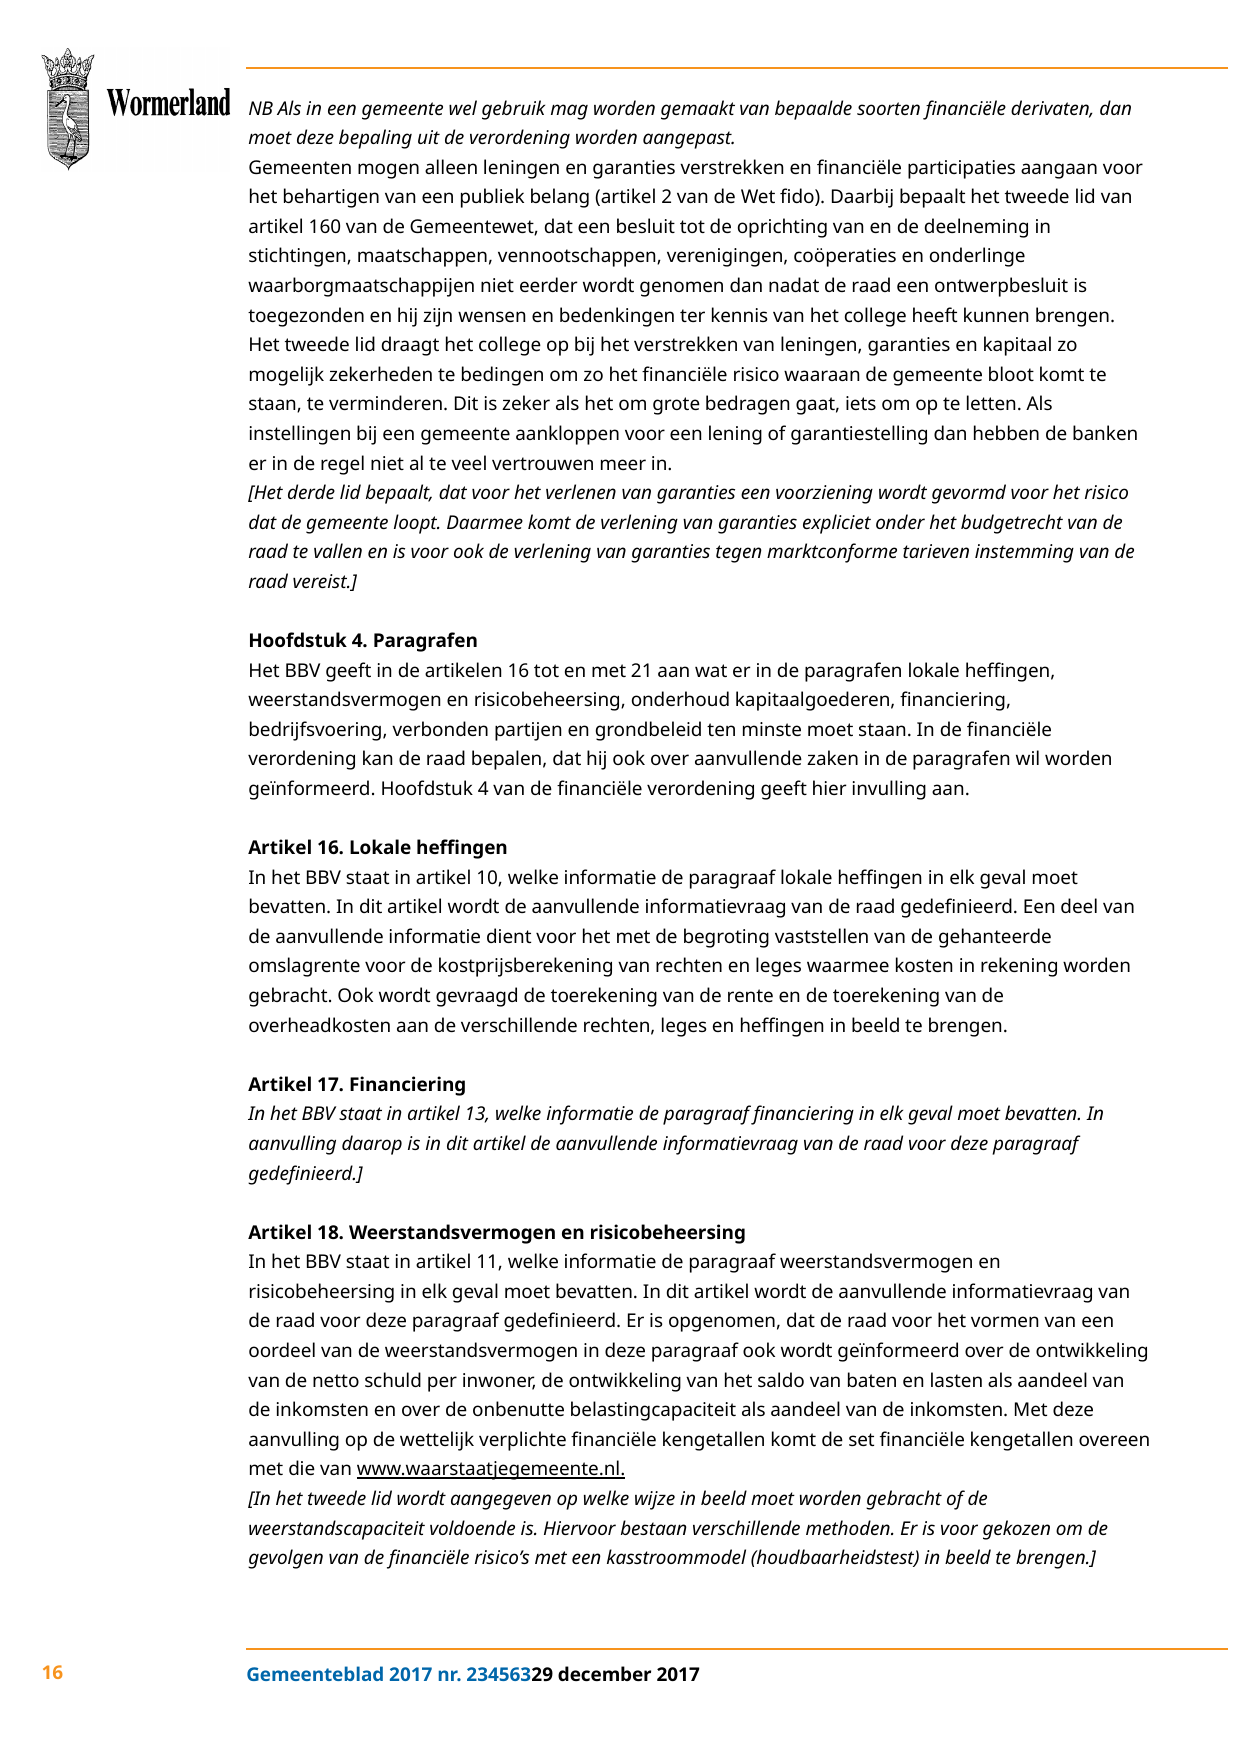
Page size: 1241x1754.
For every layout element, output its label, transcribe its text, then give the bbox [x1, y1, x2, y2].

text Hoofdstuk 4. Paragrafen [248, 627, 1152, 653]
text Gemeenten mogen alleen leningen en garanties verstrekken en financiële participaties aangaan voor het behartigen van een publiek belang (artikel 2 van de Wet fido). Daarbij bepaalt het tweede lid van artikel 160 van de Gemeentewet, dat een besluit tot de oprichting van en de deelneming in stichtingen, maatschappen, vennootschappen, verenigingen, coöperaties en onderlinge waarborgmaatschappijen niet eerder wordt genomen dan nadat de raad een ontwerpbesluit is toegezonden en hij zijn wensen en bedenkingen ter kennis van het college heeft kunnen brengen. [248, 154, 1152, 328]
text Artikel 18. Weerstandsvermogen en risicobeheersing [248, 1219, 1152, 1245]
text Het BBV geeft in de artikelen 16 tot en met 21 aan wat er in de paragrafen lokale heffingen, weerstandsvermogen en risicobeheersing, onderhoud kapitaalgoederen, financiering, bedrijfsvoering, verbonden partijen en grondbeleid ten minste moet staan. In de financiële verordening kan de raad bepalen, dat hij ook over aanvullende zaken in de paragrafen wil worden geïnformeerd. Hoofdstuk 4 van de financiële verordening geeft hier invulling aan. [248, 657, 1152, 801]
text Artikel 17. Financiering [248, 1071, 1152, 1097]
text In het BBV staat in artikel 11, welke informatie de paragraaf weerstandsvermogen en risicobeheersing in elk geval moet bevatten. In dit artikel wordt de aanvullende informatievraag van de raad voor deze paragraaf gedefinieerd. Er is opgenomen, dat de raad voor het vormen van een oordeel van de weerstandsvermogen in deze paragraaf ook wordt geïnformeerd over de ontwikkeling van de netto schuld per inwoner, de ontwikkeling van het saldo van baten en lasten als aandeel van de inkomsten en over de onbenutte belastingcapaciteit als aandeel van de inkomsten. Met deze aanvulling op de wettelijk verplichte financiële kengetallen komt de set financiële kengetallen overeen met die van www.waarstaatjegemeente.nl. [248, 1248, 1152, 1481]
text Het tweede lid draagt het college op bij het verstrekken van leningen, garanties en kapitaal zo mogelijk zekerheden te bedingen om zo het financiële risico waaraan de gemeente bloot komt te staan, te verminderen. Dit is zeker als het om grote bedragen gaat, iets om op te letten. Als instellingen bij een gemeente aankloppen voor een lening of garantiestelling dan hebben de banken er in de regel niet al te veel vertrouwen meer in. [248, 331, 1152, 476]
text In het BBV staat in artikel 10, welke informatie de paragraaf lokale heffingen in elk geval moet bevatten. In dit artikel wordt de aanvullende informatievraag van de raad gedefinieerd. Een deel van de aanvullende informatie dient voor het met de begroting vaststellen van de gehanteerde omslagrente voor de kostprijsberekening van rechten en leges waarmee kosten in rekening worden gebracht. Ook wordt gevraagd de toerekening van de rente en de toerekening van de overheadkosten aan de verschillende rechten, leges en heffingen in beeld te brengen. [248, 864, 1152, 1038]
text [In het tweede lid wordt aangegeven op welke wijze in beeld moet worden gebracht of de weerstandscapaciteit voldoende is. Hiervoor bestaan verschillende methoden. Er is voor gekozen om de gevolgen van de financiële risico’s met een kasstroommodel (houdbaarheidstest) in beeld te brengen.] [248, 1485, 1152, 1570]
text In het BBV staat in artikel 13, welke informatie de paragraaf financiering in elk geval moet bevatten. In aanvulling daarop is in dit artikel de aanvullende informatievraag van de raad voor deze paragraaf gedefinieerd.] [248, 1101, 1152, 1186]
text NB Als in een gemeente wel gebruik mag worden gemaakt van bepaalde soorten financiële derivaten, dan moet deze bepaling uit de verordening worden aangepast. [248, 95, 1152, 150]
picture [41, 47, 231, 172]
text [Het derde lid bepaalt, dat voor het verlenen van garanties een voorziening wordt gevormd voor het risico dat de gemeente loopt. Daarmee komt de verlening van garanties expliciet onder het budgetrecht van de raad te vallen en is voor ook de verlening van garanties tegen marktconforme tarieven instemming van de raad vereist.] [248, 479, 1152, 594]
text Artikel 16. Lokale heffingen [248, 834, 1152, 860]
